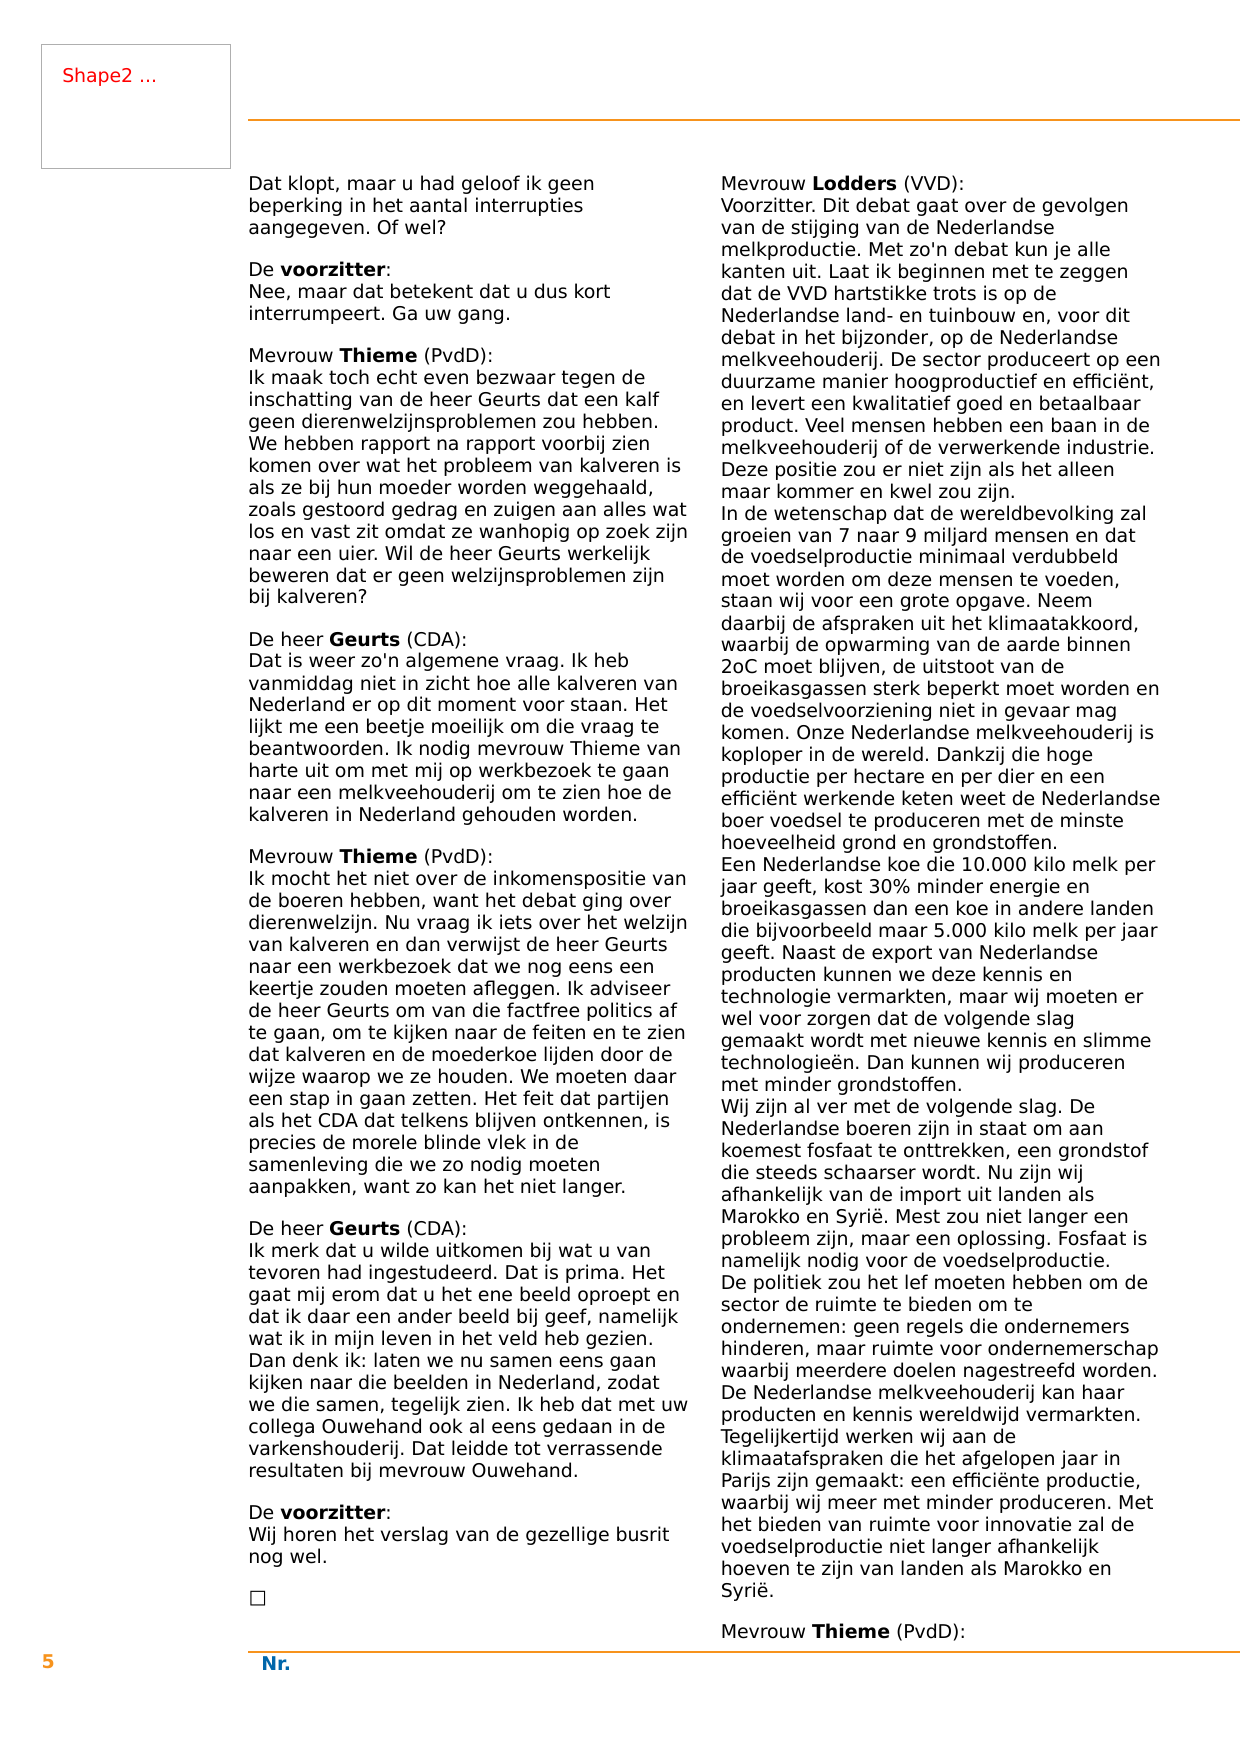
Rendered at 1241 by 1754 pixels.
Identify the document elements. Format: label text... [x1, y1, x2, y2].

text Wij zijn al ver met de volgende slag. De Nederlandse boeren zijn in staat om aan koemest fosfaat te onttrekken, een grondstof die steeds schaarser wordt. Nu zijn wij afhankelijk van de import uit landen als Marokko en Syrië. Mest zou niet langer een probleem zijn, maar een oplossing. Fosfaat is namelijk nodig voor de voedselproductie. [721, 1096, 1163, 1272]
text De heer Geurts (CDA): [248, 628, 691, 650]
text Mevrouw Thieme (PvdD): [248, 846, 691, 868]
text Mevrouw Thieme (PvdD): [248, 345, 691, 367]
text Dat is weer zo'n algemene vraag. Ik heb vanmiddag niet in zicht hoe alle kalveren van Nederland er op dit moment voor staan. Het lijkt me een beetje moeilijk om die vraag te beantwoorden. Ik nodig mevrouw Thieme van harte uit om met mij op werkbezoek te gaan naar een melkveehouderij om te zien hoe de kalveren in Nederland gehouden worden. [248, 650, 691, 826]
text Mevrouw Thieme (PvdD): [721, 1621, 1163, 1643]
text De voorzitter: [248, 1502, 691, 1524]
text Dat klopt, maar u had geloof ik geen beperking in het aantal interrupties aangegeven. Of wel? [248, 173, 691, 239]
text In de wetenschap dat de wereldbevolking zal groeien van 7 naar 9 miljard mensen en dat de voedselproductie minimaal verdubbeld moet worden om deze mensen te voeden, staan wij voor een grote opgave. Neem daarbij de afspraken uit het klimaatakkoord, waarbij de opwarming van de aarde binnen 2oC moet blijven, de uitstoot van de broeikasgassen sterk beperkt moet worden en de voedselvoorziening niet in gevaar mag komen. Onze Nederlandse melkveehouderij is koploper in de wereld. Dankzij die hoge productie per hectare en per dier en een efficiënt werkende keten weet de Nederlandse boer voedsel te produceren met de minste hoeveelheid grond en grondstoffen. [721, 502, 1163, 854]
text Ik maak toch echt even bezwaar tegen de inschatting van de heer Geurts dat een kalf geen dierenwelzijnsproblemen zou hebben. We hebben rapport na rapport voorbij zien komen over wat het probleem van kalveren is als ze bij hun moeder worden weggehaald, zoals gestoord gedrag en zuigen aan alles wat los en vast zit omdat ze wanhopig op zoek zijn naar een uier. Wil de heer Geurts werkelijk beweren dat er geen welzijnsproblemen zijn bij kalveren? [248, 367, 691, 608]
text Een Nederlandse koe die 10.000 kilo melk per jaar geeft, kost 30% minder energie en broeikasgassen dan een koe in andere landen die bijvoorbeeld maar 5.000 kilo melk per jaar geeft. Naast de export van Nederlandse producten kunnen we deze kennis en technologie vermarkten, maar wij moeten er wel voor zorgen dat de volgende slag gemaakt wordt met nieuwe kennis en slimme technologieën. Dan kunnen wij produceren met minder grondstoffen. [721, 854, 1163, 1096]
text ⬜ [248, 1588, 691, 1609]
text Nee, maar dat betekent dat u dus kort interrumpeert. Ga uw gang. [248, 281, 691, 325]
text Ik merk dat u wilde uitkomen bij wat u van tevoren had ingestudeerd. Dat is prima. Het gaat mij erom dat u het ene beeld oproept en dat ik daar een ander beeld bij geef, namelijk wat ik in mijn leven in het veld heb gezien. Dan denk ik: laten we nu samen eens gaan kijken naar die beelden in Nederland, zodat we die samen, tegelijk zien. Ik heb dat met uw collega Ouwehand ook al eens gedaan in de varkenshouderij. Dat leidde tot verrassende resultaten bij mevrouw Ouwehand. [248, 1240, 691, 1482]
text Wij horen het verslag van de gezellige busrit nog wel. [248, 1524, 691, 1568]
text Ik mocht het niet over de inkomenspositie van de boeren hebben, want het debat ging over dierenwelzijn. Nu vraag ik iets over het welzijn van kalveren en dan verwijst de heer Geurts naar een werkbezoek dat we nog eens een keertje zouden moeten afleggen. Ik adviseer de heer Geurts om van die factfree politics af te gaan, om te kijken naar de feiten en te zien dat kalveren en de moederkoe lijden door de wijze waarop we ze houden. We moeten daar een stap in gaan zetten. Het feit dat partijen als het CDA dat telkens blijven ontkennen, is precies de morele blinde vlek in de samenleving die we zo nodig moeten aanpakken, want zo kan het niet langer. [248, 868, 691, 1198]
text De heer Geurts (CDA): [248, 1218, 691, 1240]
text Mevrouw Lodders (VVD): [721, 173, 1163, 195]
text De politiek zou het lef moeten hebben om de sector de ruimte te bieden om te ondernemen: geen regels die ondernemers hinderen, maar ruimte voor ondernemerschap waarbij meerdere doelen nagestreefd worden. De Nederlandse melkveehouderij kan haar producten en kennis wereldwijd vermarkten. Tegelijkertijd werken wij aan de klimaatafspraken die het afgelopen jaar in Parijs zijn gemaakt: een efficiënte productie, waarbij wij meer met minder produceren. Met het bieden van ruimte voor innovatie zal de voedselproductie niet langer afhankelijk hoeven te zijn van landen als Marokko en Syrië. [721, 1272, 1163, 1601]
text Voorzitter. Dit debat gaat over de gevolgen van de stijging van de Nederlandse melkproductie. Met zo'n debat kun je alle kanten uit. Laat ik beginnen met te zeggen dat de VVD hartstikke trots is op de Nederlandse land- en tuinbouw en, voor dit debat in het bijzonder, op de Nederlandse melkveehouderij. De sector produceert op een duurzame manier hoogproductief en efficiënt, en levert een kwalitatief goed en betaalbaar product. Veel mensen hebben een baan in de melkveehouderij of de verwerkende industrie. Deze positie zou er niet zijn als het alleen maar kommer en kwel zou zijn. [721, 195, 1163, 502]
text De voorzitter: [248, 259, 691, 281]
